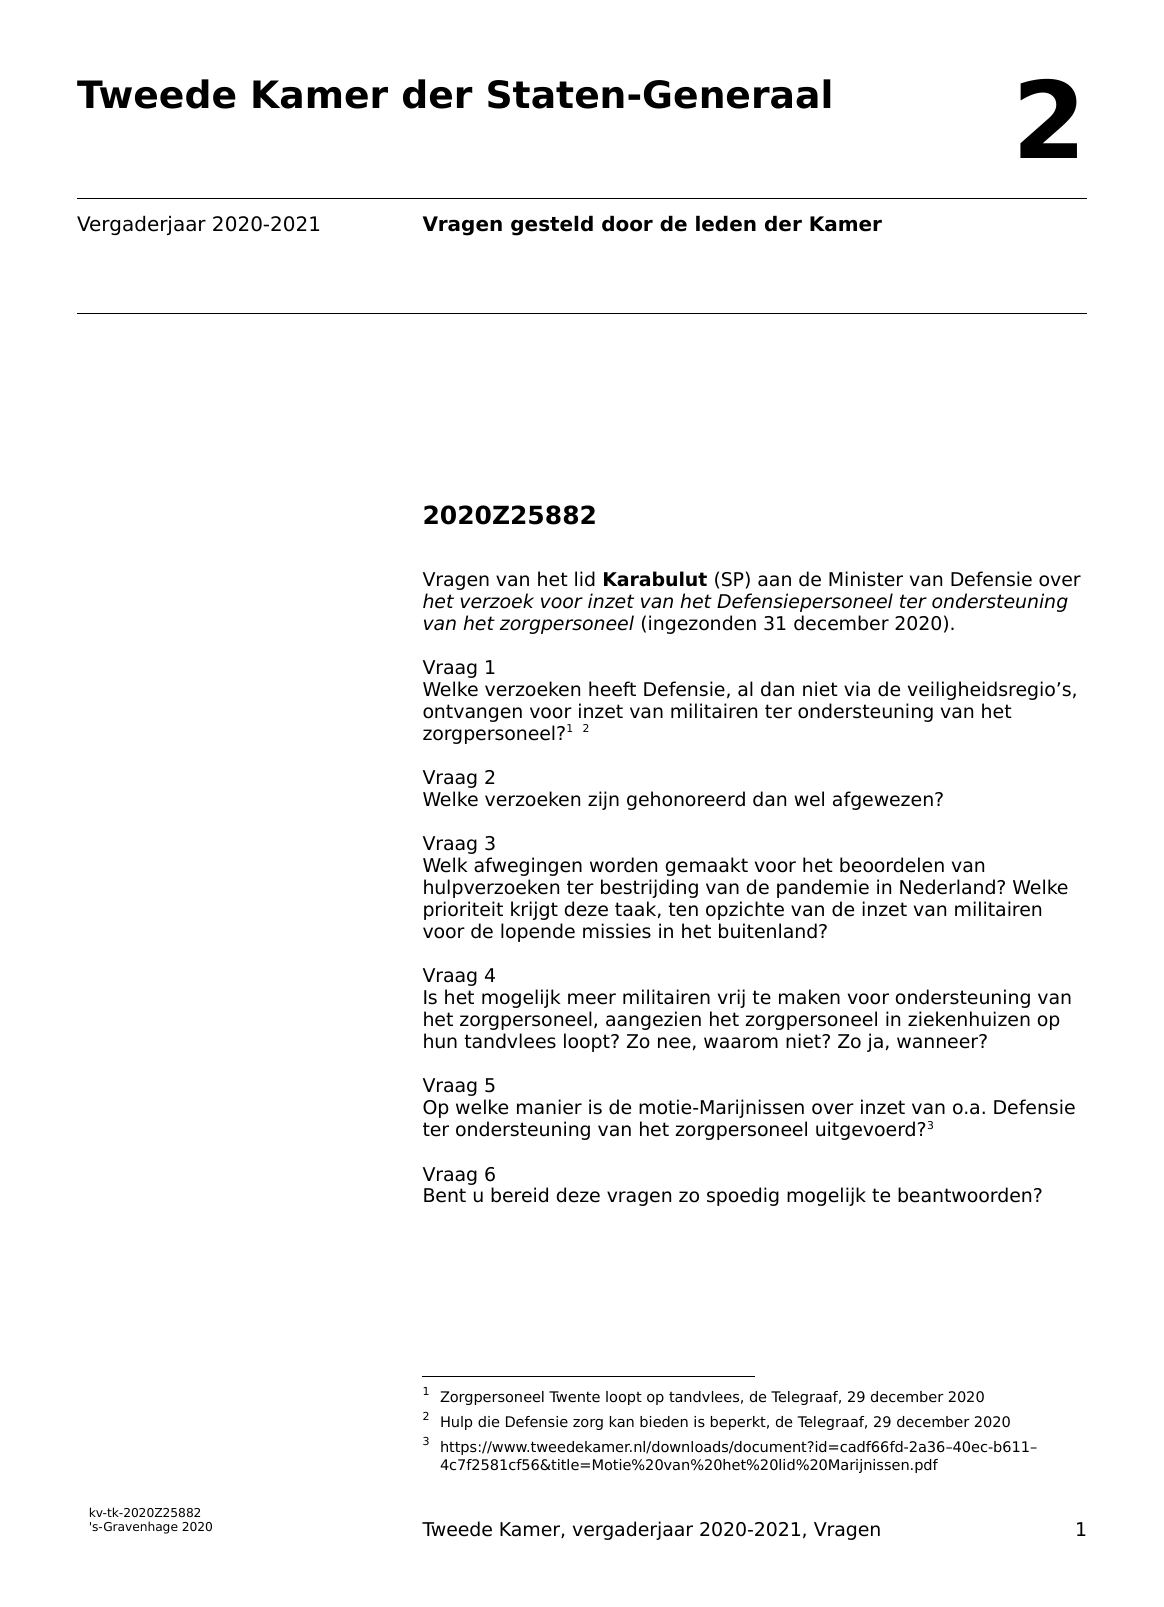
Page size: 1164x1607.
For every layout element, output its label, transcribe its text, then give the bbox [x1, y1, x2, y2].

text Op welke manier is de motie-Marijnissen over inzet van o.a. Defensie ter ondersteuning van het zorgpersoneel uitgevoerd? [422, 1097, 1087, 1141]
text Welk afwegingen worden gemaakt voor het beoordelen van hulpverzoeken ter bestrijding van de pandemie in Nederland? Welke prioriteit krijgt deze taak, ten opzichte van de inzet van militairen voor de lopende missies in het buitenland? [422, 855, 1087, 943]
table_cell Vragen gesteld door de leden der Kamer [422, 199, 1087, 313]
table_header Tweede Kamer der Staten-Generaal [77, 59, 886, 198]
text Vragen van het lid Karabulut (SP) aan de Minister van Defensie over het verzoek voor inzet van het Defensiepersoneel ter ondersteuning van het zorgpersoneel (ingezonden 31 december 2020). [422, 569, 1087, 635]
text 2020Z25882 [422, 501, 1087, 531]
text Zorgpersoneel Twente loopt op tandvlees, de Telegraaf, 29 december 2020 [422, 1385, 1087, 1407]
table_cell Vergaderjaar 2020-2021 [77, 199, 422, 313]
text Bent u bereid deze vragen zo spoedig mogelijk te beantwoorden? [422, 1185, 1087, 1207]
text 's-Gravenhage 2020 [88, 1520, 323, 1534]
text Welke verzoeken zijn gehonoreerd dan wel afgewezen? [422, 789, 1087, 811]
text Vraag 6 [422, 1163, 1087, 1185]
text Vraag 1 [422, 657, 1087, 679]
text Vraag 2 [422, 767, 1087, 789]
text https://www.tweedekamer.nl/downloads/document?id=cadf66fd-2a36–40ec-b611–4c7f2581cf56&title=Motie%20van%20het%20lid%20Marijnissen.pdf [422, 1435, 1087, 1474]
table_header 2 [886, 59, 1087, 198]
text Is het mogelijk meer militairen vrij te maken voor ondersteuning van het zorgpersoneel, aangezien het zorgpersoneel in ziekenhuizen op hun tandvlees loopt? Zo nee, waarom niet? Zo ja, wanneer? [422, 987, 1087, 1053]
text kv-tk-2020Z25882 [88, 1506, 323, 1520]
text Welke verzoeken heeft Defensie, al dan niet via de veiligheidsregio’s, ontvangen voor inzet van militairen ter ondersteuning van het zorgpersoneel? [422, 679, 1087, 745]
text Hulp die Defensie zorg kan bieden is beperkt, de Telegraaf, 29 december 2020 [422, 1410, 1087, 1432]
text Vraag 5 [422, 1075, 1087, 1097]
text Vraag 3 [422, 833, 1087, 855]
text Vraag 4 [422, 965, 1087, 987]
